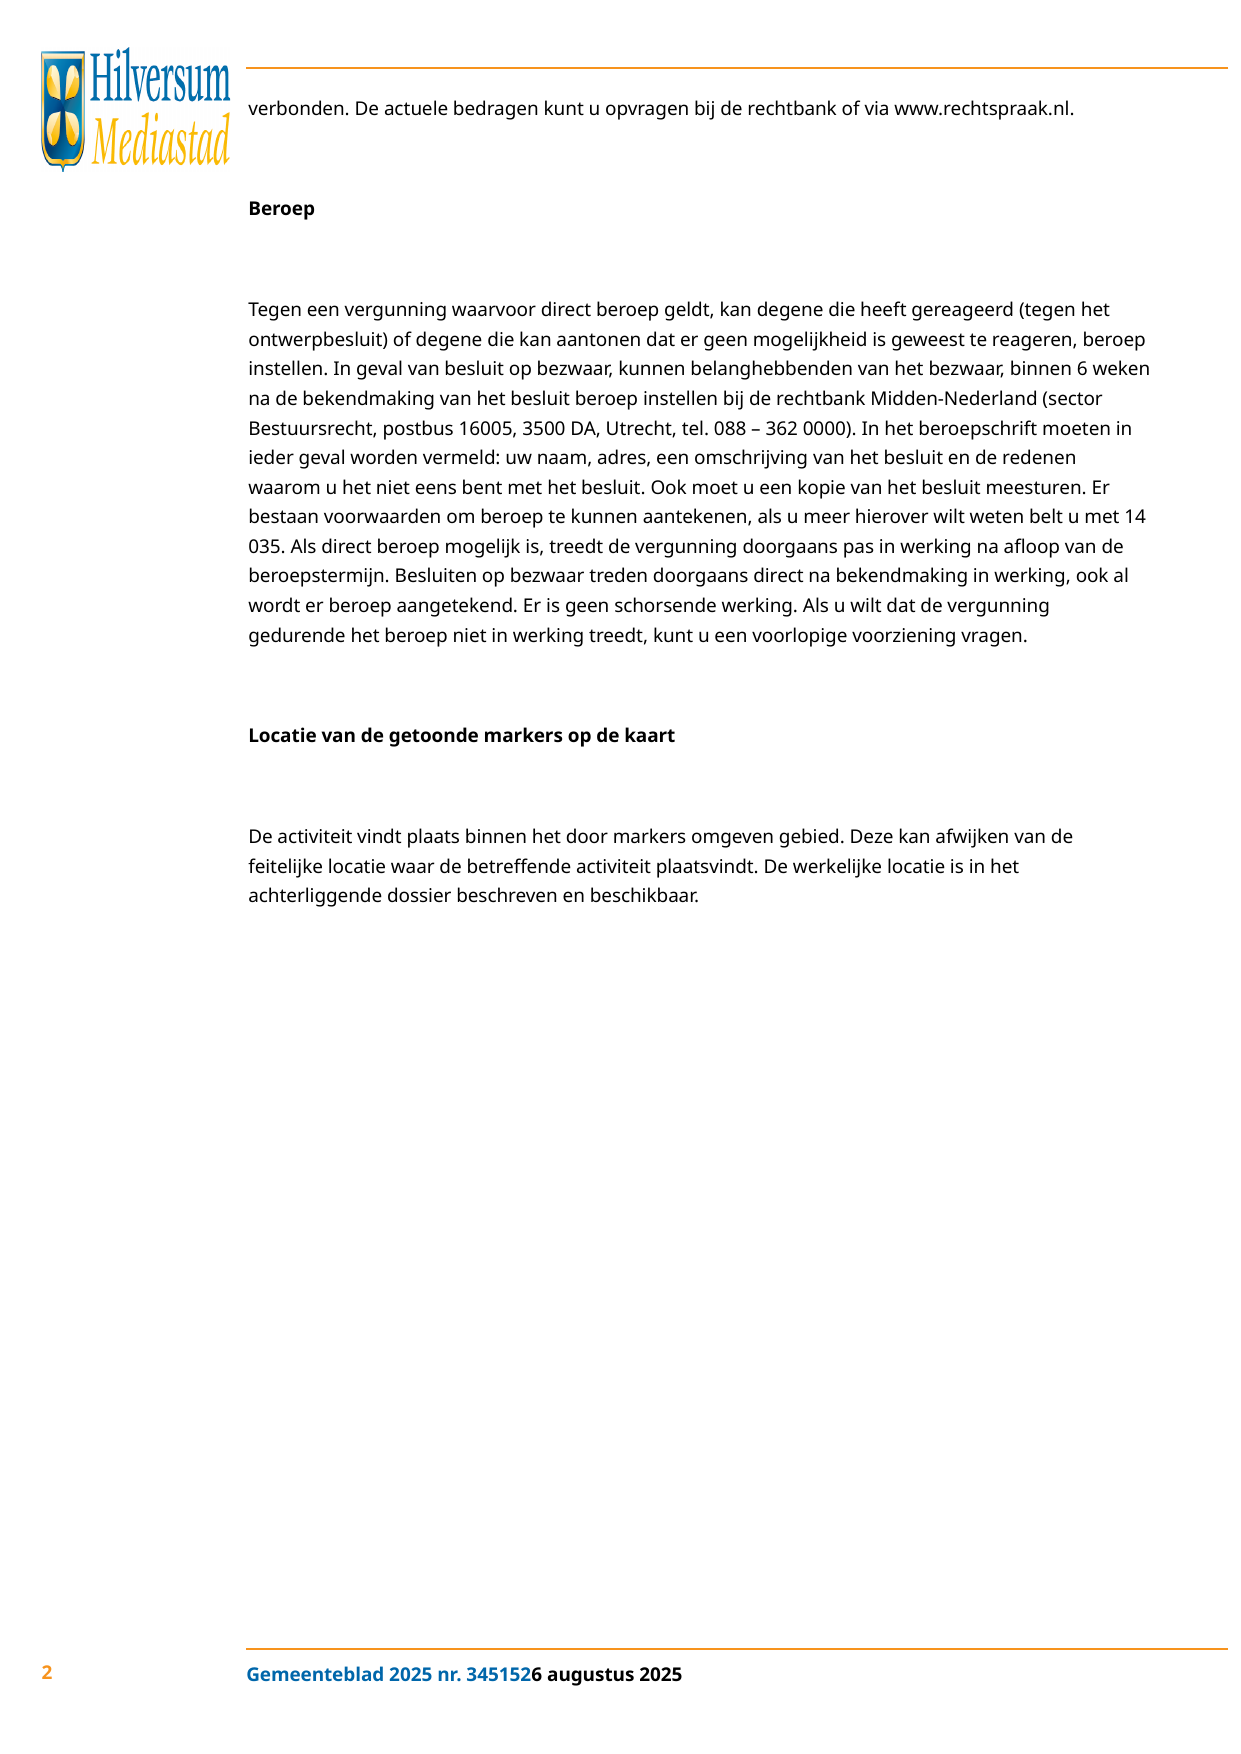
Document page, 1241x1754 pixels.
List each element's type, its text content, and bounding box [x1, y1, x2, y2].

picture [41, 47, 231, 172]
text Locatie van de getoonde markers op de kaart [248, 723, 1152, 748]
text De activiteit vindt plaats binnen het door markers omgeven gebied. Deze kan afwijken van de feitelijke locatie waar de betreffende activiteit plaatsvindt. De werkelijke locatie is in het achterliggende dossier beschreven en beschikbaar. [248, 823, 1152, 908]
text Tegen een vergunning waarvoor direct beroep geldt, kan degene die heeft gereageerd (tegen het ontwerpbesluit) of degene die kan aantonen dat er geen mogelijkheid is geweest te reageren, beroep instellen. In geval van besluit op bezwaar, kunnen belanghebbenden van het bezwaar, binnen 6 weken na de bekendmaking van het besluit beroep instellen bij de rechtbank Midden-Nederland (sector Bestuursrecht, postbus 16005, 3500 DA, Utrecht, tel. 088 – 362 0000). In het beroepschrift moeten in ieder geval worden vermeld: uw naam, adres, een omschrijving van het besluit en de redenen waarom u het niet eens bent met het besluit. Ook moet u een kopie van het besluit meesturen. Er bestaan voorwaarden om beroep te kunnen aantekenen, als u meer hierover wilt weten belt u met 14 035. Als direct beroep mogelijk is, treedt de vergunning doorgaans pas in werking na afloop van de beroepstermijn. Besluiten op bezwaar treden doorgaans direct na bekendmaking in werking, ook al wordt er beroep aangetekend. Er is geen schorsende werking. Als u wilt dat de vergunning gedurende het beroep niet in werking treedt, kunt u een voorlopige voorziening vragen. [248, 296, 1152, 648]
text verbonden. De actuele bedragen kunt u opvragen bij de rechtbank of via www.rechtspraak.nl. [248, 95, 1152, 121]
text Beroep [248, 196, 1152, 221]
